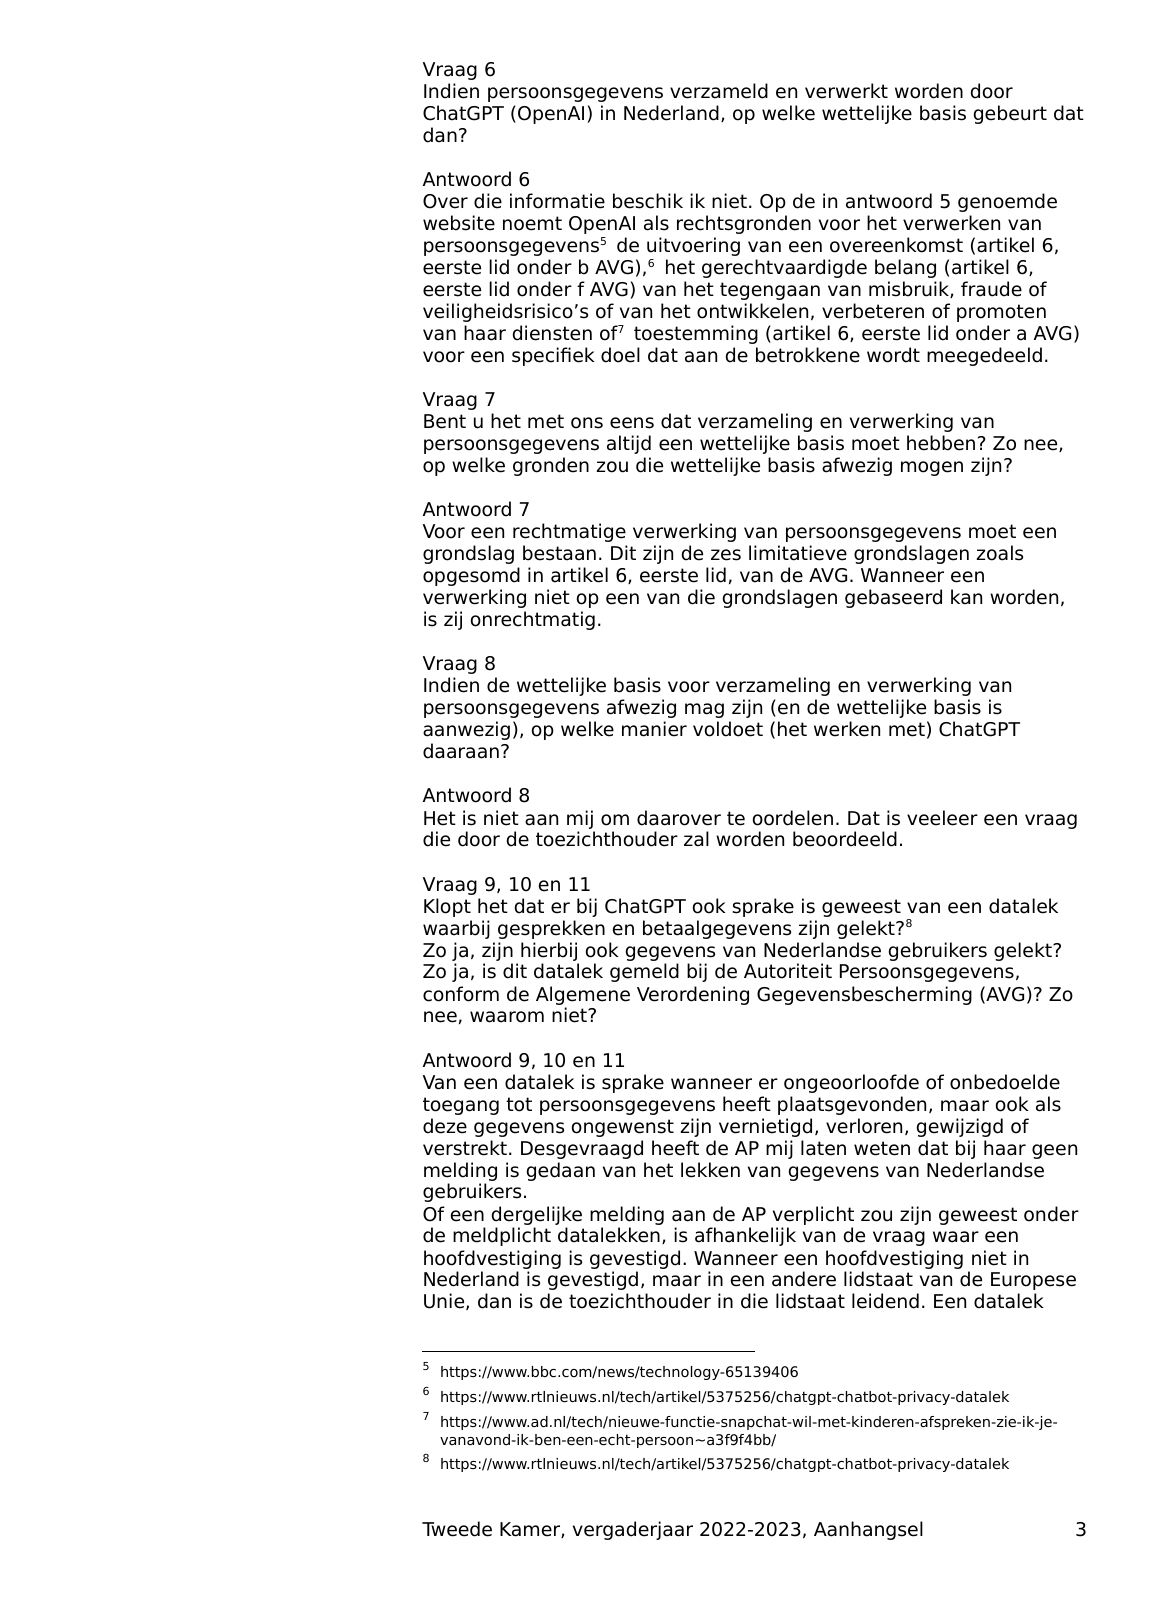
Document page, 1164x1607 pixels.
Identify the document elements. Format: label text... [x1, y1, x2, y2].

text Antwoord 9, 10 en 11 [422, 1049, 1087, 1072]
text Vraag 8 [422, 653, 1087, 675]
text https://www.rtlnieuws.nl/tech/artikel/5375256/chatgpt-chatbot-privacy-datalek [422, 1385, 1087, 1407]
text Antwoord 6 [422, 169, 1087, 191]
text Voor een rechtmatige verwerking van persoonsgegevens moet een grondslag bestaan. Dit zijn de zes limitatieve grondslagen zoals opgesomd in artikel 6, eerste lid, van de AVG. Wanneer een verwerking niet op een van die grondslagen gebaseerd kan worden, is zij onrechtmatig. [422, 521, 1087, 631]
text Antwoord 7 [422, 499, 1087, 521]
text Bent u het met ons eens dat verzameling en verwerking van persoonsgegevens altijd een wettelijke basis moet hebben? Zo nee, op welke gronden zou die wettelijke basis afwezig mogen zijn? [422, 411, 1087, 477]
text Indien persoonsgegevens verzameld en verwerkt worden door ChatGPT (OpenAI) in Nederland, op welke wettelijke basis gebeurt dat dan? [422, 81, 1087, 147]
text https://www.rtlnieuws.nl/tech/artikel/5375256/chatgpt-chatbot-privacy-datalek [422, 1452, 1087, 1474]
text https://www.ad.nl/tech/nieuwe-functie-snapchat-wil-met-kinderen-afspreken-zie-ik-je-vanavond-ik-ben-een-echt-persoon~a3f9f4bb/ [422, 1410, 1087, 1449]
text Zo ja, zijn hierbij ook gegevens van Nederlandse gebruikers gelekt? [422, 939, 1087, 961]
text https://www.bbc.com/news/technology-65139406 [422, 1360, 1087, 1382]
text Klopt het dat er bij ChatGPT ook sprake is geweest van een datalek waarbij gesprekken en betaalgegevens zijn gelekt? [422, 896, 1087, 939]
text Indien de wettelijke basis voor verzameling en verwerking van persoonsgegevens afwezig mag zijn (en de wettelijke basis is aanwezig), op welke manier voldoet (het werken met) ChatGPT daaraan? [422, 675, 1087, 763]
text Over die informatie beschik ik niet. Op de in antwoord 5 genoemde website noemt OpenAI als rechtsgronden voor het verwerken van persoonsgegevens de uitvoering van een overeenkomst (artikel 6, eerste lid onder b AVG), het gerechtvaardigde belang (artikel 6, eerste lid onder f AVG) van het tegengaan van misbruik, fraude of veiligheidsrisico’s of van het ontwikkelen, verbeteren of promoten van haar diensten of toestemming (artikel 6, eerste lid onder a AVG) voor een specifiek doel dat aan de betrokkene wordt meegedeeld. [422, 191, 1087, 367]
text Vraag 9, 10 en 11 [422, 873, 1087, 896]
text Of een dergelijke melding aan de AP verplicht zou zijn geweest onder de meldplicht datalekken, is afhankelijk van de vraag waar een hoofdvestiging is gevestigd. Wanneer een hoofdvestiging niet in Nederland is gevestigd, maar in een andere lidstaat van de Europese Unie, dan is de toezichthouder in die lidstaat leidend. Een datalek [422, 1203, 1087, 1313]
text Zo ja, is dit datalek gemeld bij de Autoriteit Persoonsgegevens, conform de Algemene Verordening Gegevensbescherming (AVG)? Zo nee, waarom niet? [422, 961, 1087, 1027]
text Vraag 7 [422, 389, 1087, 411]
text Het is niet aan mij om daarover te oordelen. Dat is veeleer een vraag die door de toezichthouder zal worden beoordeeld. [422, 807, 1087, 851]
text Van een datalek is sprake wanneer er ongeoorloofde of onbedoelde toegang tot persoonsgegevens heeft plaatsgevonden, maar ook als deze gegevens ongewenst zijn vernietigd, verloren, gewijzigd of verstrekt. Desgevraagd heeft de AP mij laten weten dat bij haar geen melding is gedaan van het lekken van gegevens van Nederlandse gebruikers. [422, 1072, 1087, 1203]
text Vraag 6 [422, 59, 1087, 81]
text Antwoord 8 [422, 785, 1087, 807]
